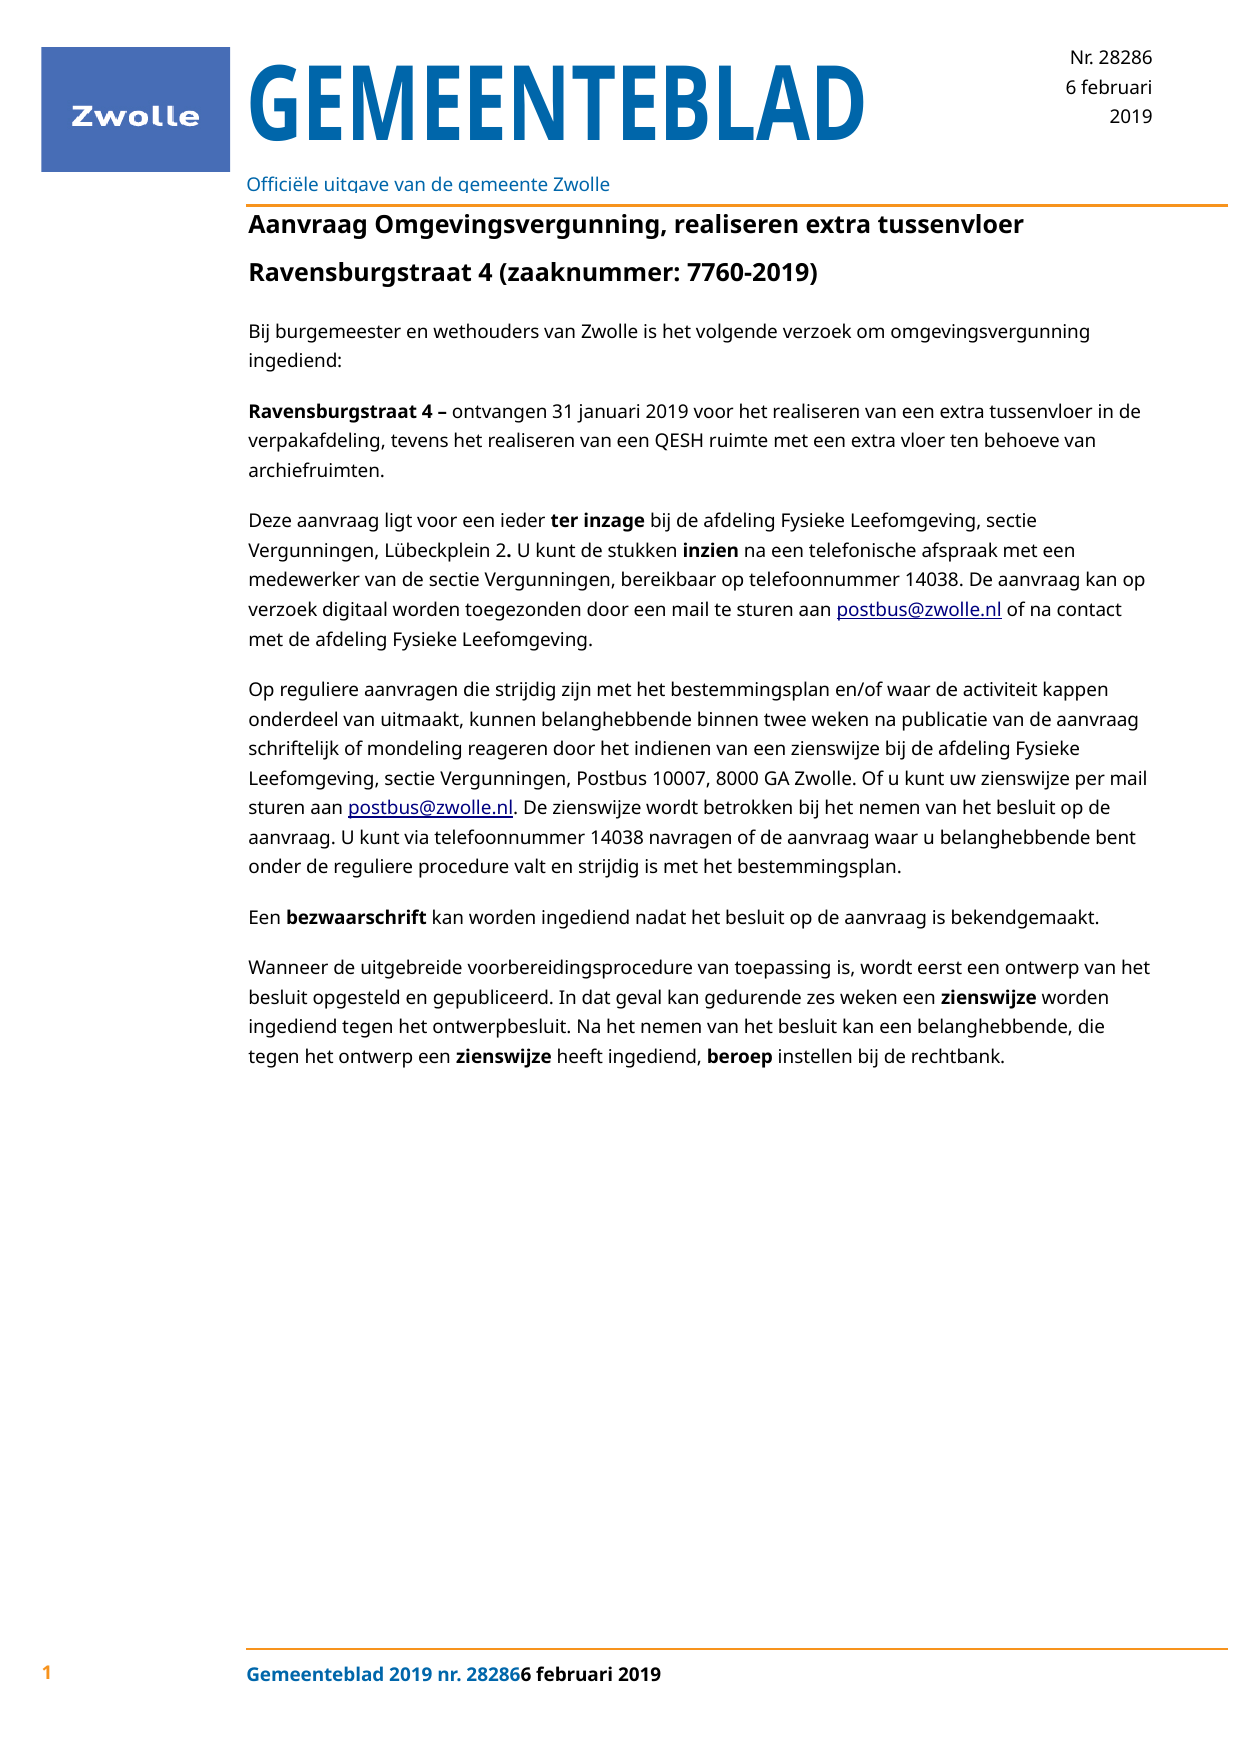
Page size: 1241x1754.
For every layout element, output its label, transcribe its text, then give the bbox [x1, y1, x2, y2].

text Wanneer de uitgebreide voorbereidingsprocedure van toepassing is, wordt eerst een ontwerp van het besluit opgesteld en gepubliceerd. In dat geval kan gedurende zes weken een zienswijze worden ingediend tegen het ontwerpbesluit. Na het nemen van het besluit kan een belanghebbende, die tegen het ontwerp een zienswijze heeft ingediend, beroep instellen bij de rechtbank. [248, 954, 1152, 1069]
text Bij burgemeester en wethouders van Zwolle is het volgende verzoek om omgevingsvergunning ingediend: [248, 318, 1152, 373]
text Een bezwaarschrift kan worden ingediend nadat het besluit op de aanvraag is bekendgemaakt. [248, 904, 1152, 930]
text Deze aanvraag ligt voor een ieder ter inzage bij de afdeling Fysieke Leefomgeving, sectie Vergunningen, Lübeckplein 2. U kunt de stukken inzien na een telefonische afspraak met een medewerker van de sectie Vergunningen, bereikbaar op telefoonnummer 14038. De aanvraag kan op verzoek digitaal worden toegezonden door een mail te sturen aan postbus@zwolle.nl of na contact met de afdeling Fysieke Leefomgeving. [248, 507, 1152, 652]
text Op reguliere aanvragen die strijdig zijn met het bestemmingsplan en/of waar de activiteit kappen onderdeel van uitmaakt, kunnen belanghebbende binnen twee weken na publicatie van de aanvraag schriftelijk of mondeling reageren door het indienen van een zienswijze bij de afdeling Fysieke Leefomgeving, sectie Vergunningen, Postbus 10007, 8000 GA Zwolle. Of u kunt uw zienswijze per mail sturen aan postbus@zwolle.nl. De zienswijze wordt betrokken bij het nemen van het besluit op de aanvraag. U kunt via telefoonnummer 14038 navragen of de aanvraag waar u belanghebbende bent onder de reguliere procedure valt en strijdig is met het bestemmingsplan. [248, 676, 1152, 879]
picture [41, 47, 231, 172]
text Aanvraag Omgevingsvergunning, realiseren extra tussenvloer Ravensburgstraat 4 (zaaknummer: 7760-2019) [248, 207, 1152, 288]
text Ravensburgstraat 4 – ontvangen 31 januari 2019 voor het realiseren van een extra tussenvloer in de verpakafdeling, tevens het realiseren van een QESH ruimte met een extra vloer ten behoeve van archiefruimten. [248, 398, 1152, 483]
